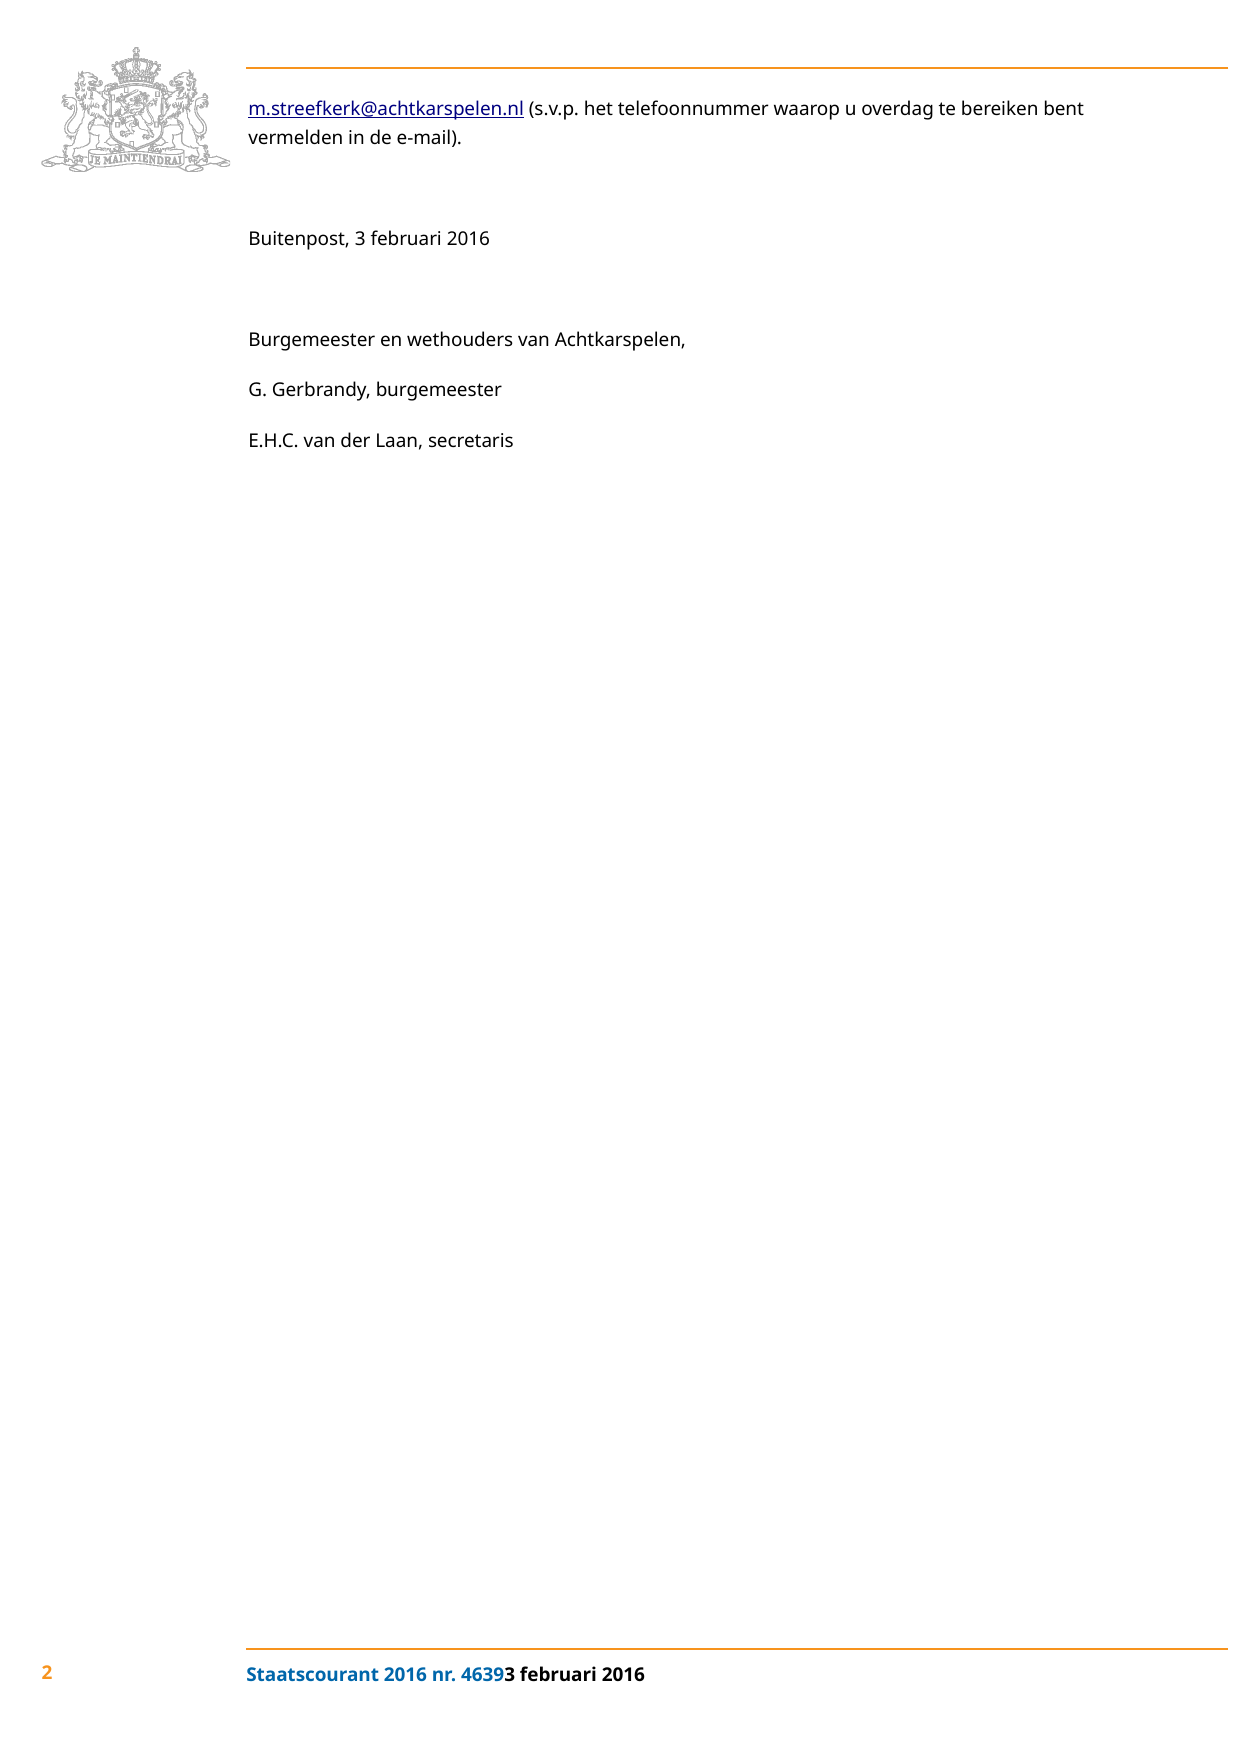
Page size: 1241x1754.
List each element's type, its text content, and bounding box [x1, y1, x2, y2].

text Burgemeester en wethouders van Achtkarspelen, [248, 326, 1152, 352]
text E.H.C. van der Laan, secretaris [248, 427, 1152, 453]
text Buitenpost, 3 februari 2016 [248, 225, 1152, 251]
text m.streefkerk@achtkarspelen.nl (s.v.p. het telefoonnummer waarop u overdag te bereiken bent vermelden in de e-mail). [248, 95, 1152, 150]
picture [41, 47, 231, 172]
text G. Gerbrandy, burgemeester [248, 376, 1152, 402]
